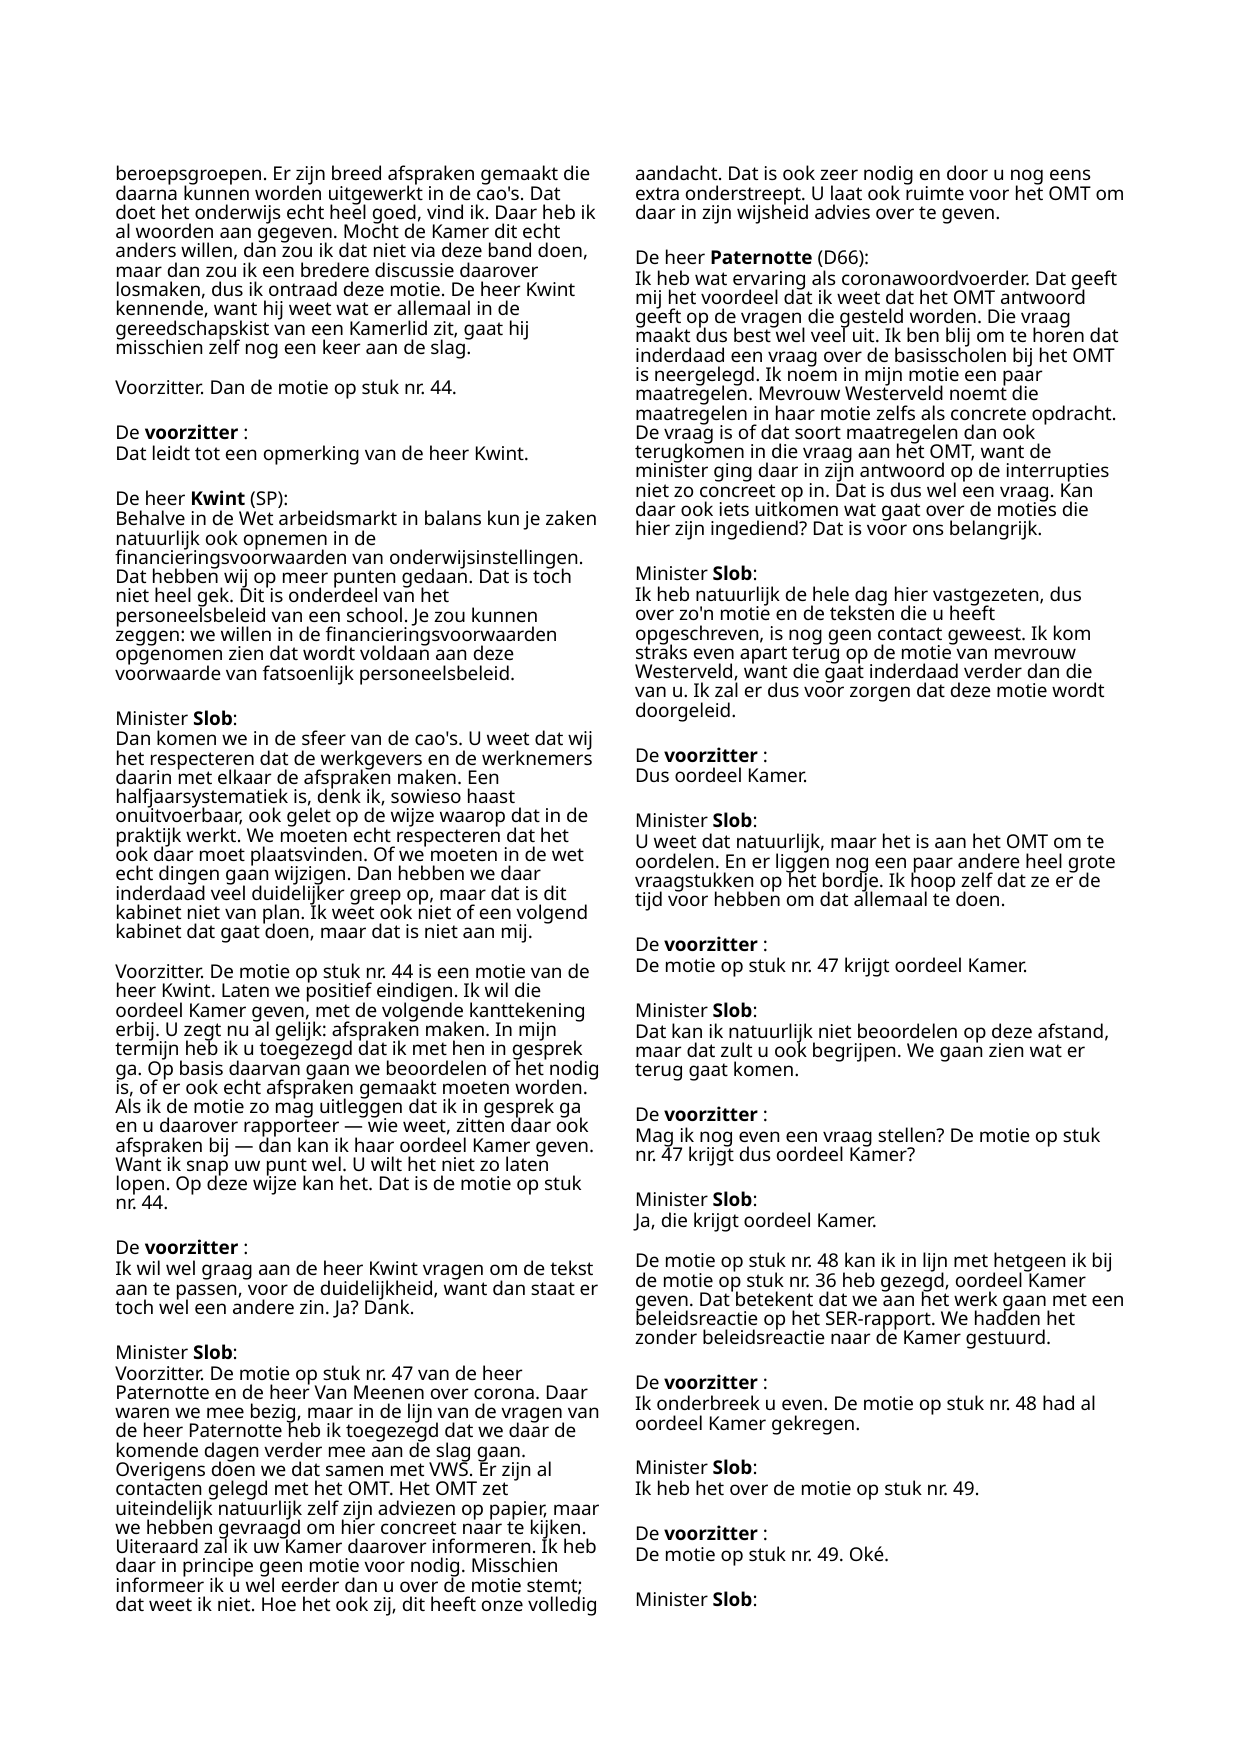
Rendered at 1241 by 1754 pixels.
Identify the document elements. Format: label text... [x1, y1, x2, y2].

text De voorzitter : [635, 1520, 1125, 1546]
text Dat kan ik natuurlijk niet beoordelen op deze afstand, maar dat zult u ook begrijpen. We gaan zien wat er terug gaat komen. [635, 1023, 1125, 1081]
text Dan komen we in de sfeer van de cao's. U weet dat wij het respecteren dat de werkgevers en de werknemers daarin met elkaar de afspraken maken. Een halfjaarsystematiek is, denk ik, sowieso haast onuitvoerbaar, ook gelet op de wijze waarop dat in de praktijk werkt. We moeten echt respecteren dat het ook daar moet plaatsvinden. Of we moeten in de wet echt dingen gaan wijzigen. Dan hebben we daar inderdaad veel duidelijker greep op, maar dat is dit kabinet niet van plan. Ik weet ook niet of een volgend kabinet dat gaat doen, maar dat is niet aan mij. [115, 730, 605, 942]
text De voorzitter : [635, 1369, 1125, 1395]
text Minister Slob: [635, 1586, 1125, 1612]
text beroepsgroepen. Er zijn breed afspraken gemaakt die daarna kunnen worden uitgewerkt in de cao's. Dat doet het onderwijs echt heel goed, vind ik. Daar heb ik al woorden aan gegeven. Mocht de Kamer dit echt anders willen, dan zou ik dat niet via deze band doen, maar dan zou ik een bredere discussie daarover losmaken, dus ik ontraad deze motie. De heer Kwint kennende, want hij weet wat er allemaal in de gereedschapskist van een Kamerlid zit, gaat hij misschien zelf nog een keer aan de slag. [115, 165, 605, 358]
text U weet dat natuurlijk, maar het is aan het OMT om te oordelen. En er liggen nog een paar andere heel grote vraagstukken op het bordje. Ik hoop zelf dat ze er de tijd voor hebben om dat allemaal te doen. [635, 833, 1125, 910]
text Ik heb natuurlijk de hele dag hier vastgezeten, dus over zo'n motie en de teksten die u heeft opgeschreven, is nog geen contact geweest. Ik kom straks even apart terug op de motie van mevrouw Westerveld, want die gaat inderdaad verder dan die van u. Ik zal er dus voor zorgen dat deze motie wordt doorgeleid. [635, 586, 1125, 721]
text Mag ik nog even een vraag stellen? De motie op stuk nr. 47 krijgt dus oordeel Kamer? [635, 1127, 1125, 1166]
text Minister Slob: [635, 1187, 1125, 1212]
text Minister Slob: [635, 997, 1125, 1023]
text Minister Slob: [635, 560, 1125, 586]
text Dus oordeel Kamer. [635, 767, 1125, 787]
text Ik heb het over de motie op stuk nr. 49. [635, 1480, 1125, 1499]
text Voorzitter. De motie op stuk nr. 47 van de heer Paternotte en de heer Van Meenen over corona. Daar waren we mee bezig, maar in de lijn van de vragen van de heer Paternotte heb ik toegezegd dat we daar de komende dagen verder mee aan de slag gaan. Overigens doen we dat samen met VWS. Er zijn al contacten gelegd met het OMT. Het OMT zet uiteindelijk natuurlijk zelf zijn adviezen op papier, maar we hebben gevraagd om hier concreet naar te kijken. Uiteraard zal ik uw Kamer daarover informeren. Ik heb daar in principe geen motie voor nodig. Misschien informeer ik u wel eerder dan u over de motie stemt; dat weet ik niet. Hoe het ook zij, dit heeft onze volledig [115, 1364, 605, 1615]
text Dat leidt tot een opmerking van de heer Kwint. [115, 444, 605, 464]
text Minister Slob: [635, 1454, 1125, 1480]
text Voorzitter. De motie op stuk nr. 44 is een motie van de heer Kwint. Laten we positief eindigen. Ik wil die oordeel Kamer geven, met de volgende kanttekening erbij. U zegt nu al gelijk: afspraken maken. In mijn termijn heb ik u toegezegd dat ik met hen in gesprek ga. Op basis daarvan gaan we beoordelen of het nodig is, of er ook echt afspraken gemaakt moeten worden. Als ik de motie zo mag uitleggen dat ik in gesprek ga en u daarover rapporteer — wie weet, zitten daar ook afspraken bij — dan kan ik haar oordeel Kamer geven. Want ik snap uw punt wel. U wilt het niet zo laten lopen. Op deze wijze kan het. Dat is de motie op stuk nr. 44. [115, 963, 605, 1214]
text De voorzitter : [635, 1101, 1125, 1127]
text Minister Slob: [115, 1339, 605, 1364]
text De voorzitter : [635, 931, 1125, 957]
text De voorzitter : [115, 419, 605, 444]
text Minister Slob: [115, 705, 605, 730]
text De heer Paternotte (D66): [635, 244, 1125, 270]
text Ja, die krijgt oordeel Kamer. [635, 1212, 1125, 1232]
text Voorzitter. Dan de motie op stuk nr. 44. [115, 379, 605, 398]
text De voorzitter : [115, 1234, 605, 1260]
text Ik heb wat ervaring als coronawoordvoerder. Dat geeft mij het voordeel dat ik weet dat het OMT antwoord geeft op de vragen die gesteld worden. Die vraag maakt dus best wel veel uit. Ik ben blij om te horen dat inderdaad een vraag over de basisscholen bij het OMT is neergelegd. Ik noem in mijn motie een paar maatregelen. Mevrouw Westerveld noemt die maatregelen in haar motie zelfs als concrete opdracht. De vraag is of dat soort maatregelen dan ook terugkomen in die vraag aan het OMT, want de minister ging daar in zijn antwoord op de interrupties niet zo concreet op in. Dat is dus wel een vraag. Kan daar ook iets uitkomen wat gaat over de moties die hier zijn ingediend? Dat is voor ons belangrijk. [635, 270, 1125, 539]
text De voorzitter : [635, 742, 1125, 767]
text aandacht. Dat is ook zeer nodig en door u nog eens extra onderstreept. U laat ook ruimte voor het OMT om daar in zijn wijsheid advies over te geven. [635, 165, 1125, 223]
text De motie op stuk nr. 47 krijgt oordeel Kamer. [635, 957, 1125, 976]
text Minister Slob: [635, 808, 1125, 833]
text Ik wil wel graag aan de heer Kwint vragen om de tekst aan te passen, voor de duidelijkheid, want dan staat er toch wel een andere zin. Ja? Dank. [115, 1260, 605, 1318]
text De heer Kwint (SP): [115, 485, 605, 510]
text De motie op stuk nr. 49. Oké. [635, 1546, 1125, 1565]
text Behalve in de Wet arbeidsmarkt in balans kun je zaken natuurlijk ook opnemen in de financieringsvoorwaarden van onderwijsinstellingen. Dat hebben wij op meer punten gedaan. Dat is toch niet heel gek. Dit is onderdeel van het personeelsbeleid van een school. Je zou kunnen zeggen: we willen in de financieringsvoorwaarden opgenomen zien dat wordt voldaan aan deze voorwaarde van fatsoenlijk personeelsbeleid. [115, 510, 605, 684]
text De motie op stuk nr. 48 kan ik in lijn met hetgeen ik bij de motie op stuk nr. 36 heb gezegd, oordeel Kamer geven. Dat betekent dat we aan het werk gaan met een beleidsreactie op het SER-rapport. We hadden het zonder beleidsreactie naar de Kamer gestuurd. [635, 1252, 1125, 1349]
text Ik onderbreek u even. De motie op stuk nr. 48 had al oordeel Kamer gekregen. [635, 1395, 1125, 1434]
